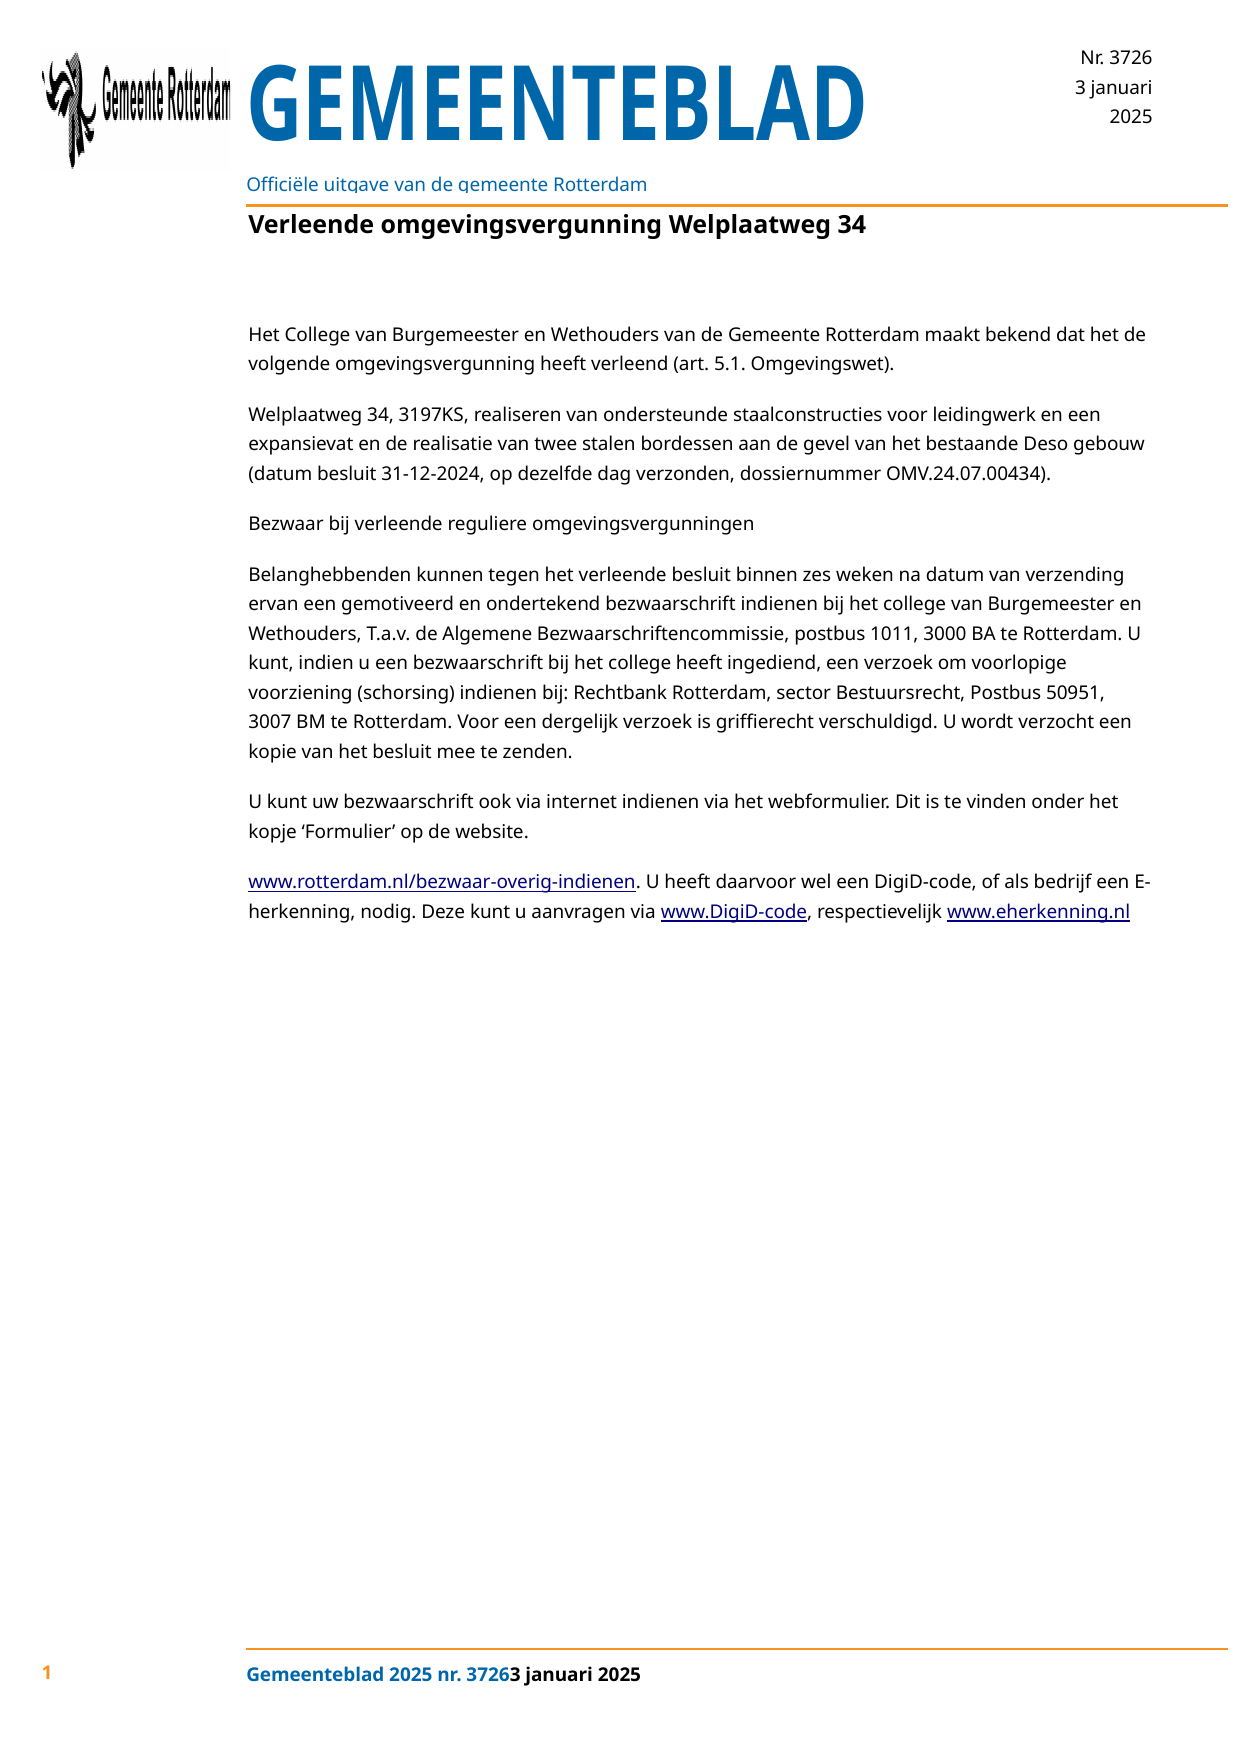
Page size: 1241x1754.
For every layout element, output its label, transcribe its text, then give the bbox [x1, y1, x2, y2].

text Welplaatweg 34, 3197KS, realiseren van ondersteunde staalconstructies voor leidingwerk en een expansievat en de realisatie van twee stalen bordessen aan de gevel van het bestaande Deso gebouw (datum besluit 31-12-2024, op dezelfde dag verzonden, dossiernummer OMV.24.07.00434). [248, 401, 1152, 486]
text Verleende omgevingsvergunning Welplaatweg 34 [248, 207, 1152, 241]
text Het College van Burgemeester en Wethouders van de Gemeente Rotterdam maakt bekend dat het de volgende omgevingsvergunning heeft verleend (art. 5.1. Omgevingswet). [248, 321, 1152, 376]
text Bezwaar bij verleende reguliere omgevingsvergunningen [248, 510, 1152, 536]
text U kunt uw bezwaarschrift ook via internet indienen via het webformulier. Dit is te vinden onder het kopje ‘Formulier’ op de website. [248, 789, 1152, 844]
text www.rotterdam.nl/bezwaar-overig-indienen. U heeft daarvoor wel een DigiD-code, of als bedrijf een E-herkenning, nodig. Deze kunt u aanvragen via www.DigiD-code, respectievelijk www.eherkenning.nl [248, 869, 1152, 924]
picture [41, 47, 231, 172]
text Belanghebbenden kunnen tegen het verleende besluit binnen zes weken na datum van verzending ervan een gemotiveerd en ondertekend bezwaarschrift indienen bij het college van Burgemeester en Wethouders, T.a.v. de Algemene Bezwaarschriftencommissie, postbus 1011, 3000 BA te Rotterdam. U kunt, indien u een bezwaarschrift bij het college heeft ingediend, een verzoek om voorlopige voorziening (schorsing) indienen bij: Rechtbank Rotterdam, sector Bestuursrecht, Postbus 50951, 3007 BM te Rotterdam. Voor een dergelijk verzoek is griffierecht verschuldigd. U wordt verzocht een kopie van het besluit mee te zenden. [248, 561, 1152, 764]
